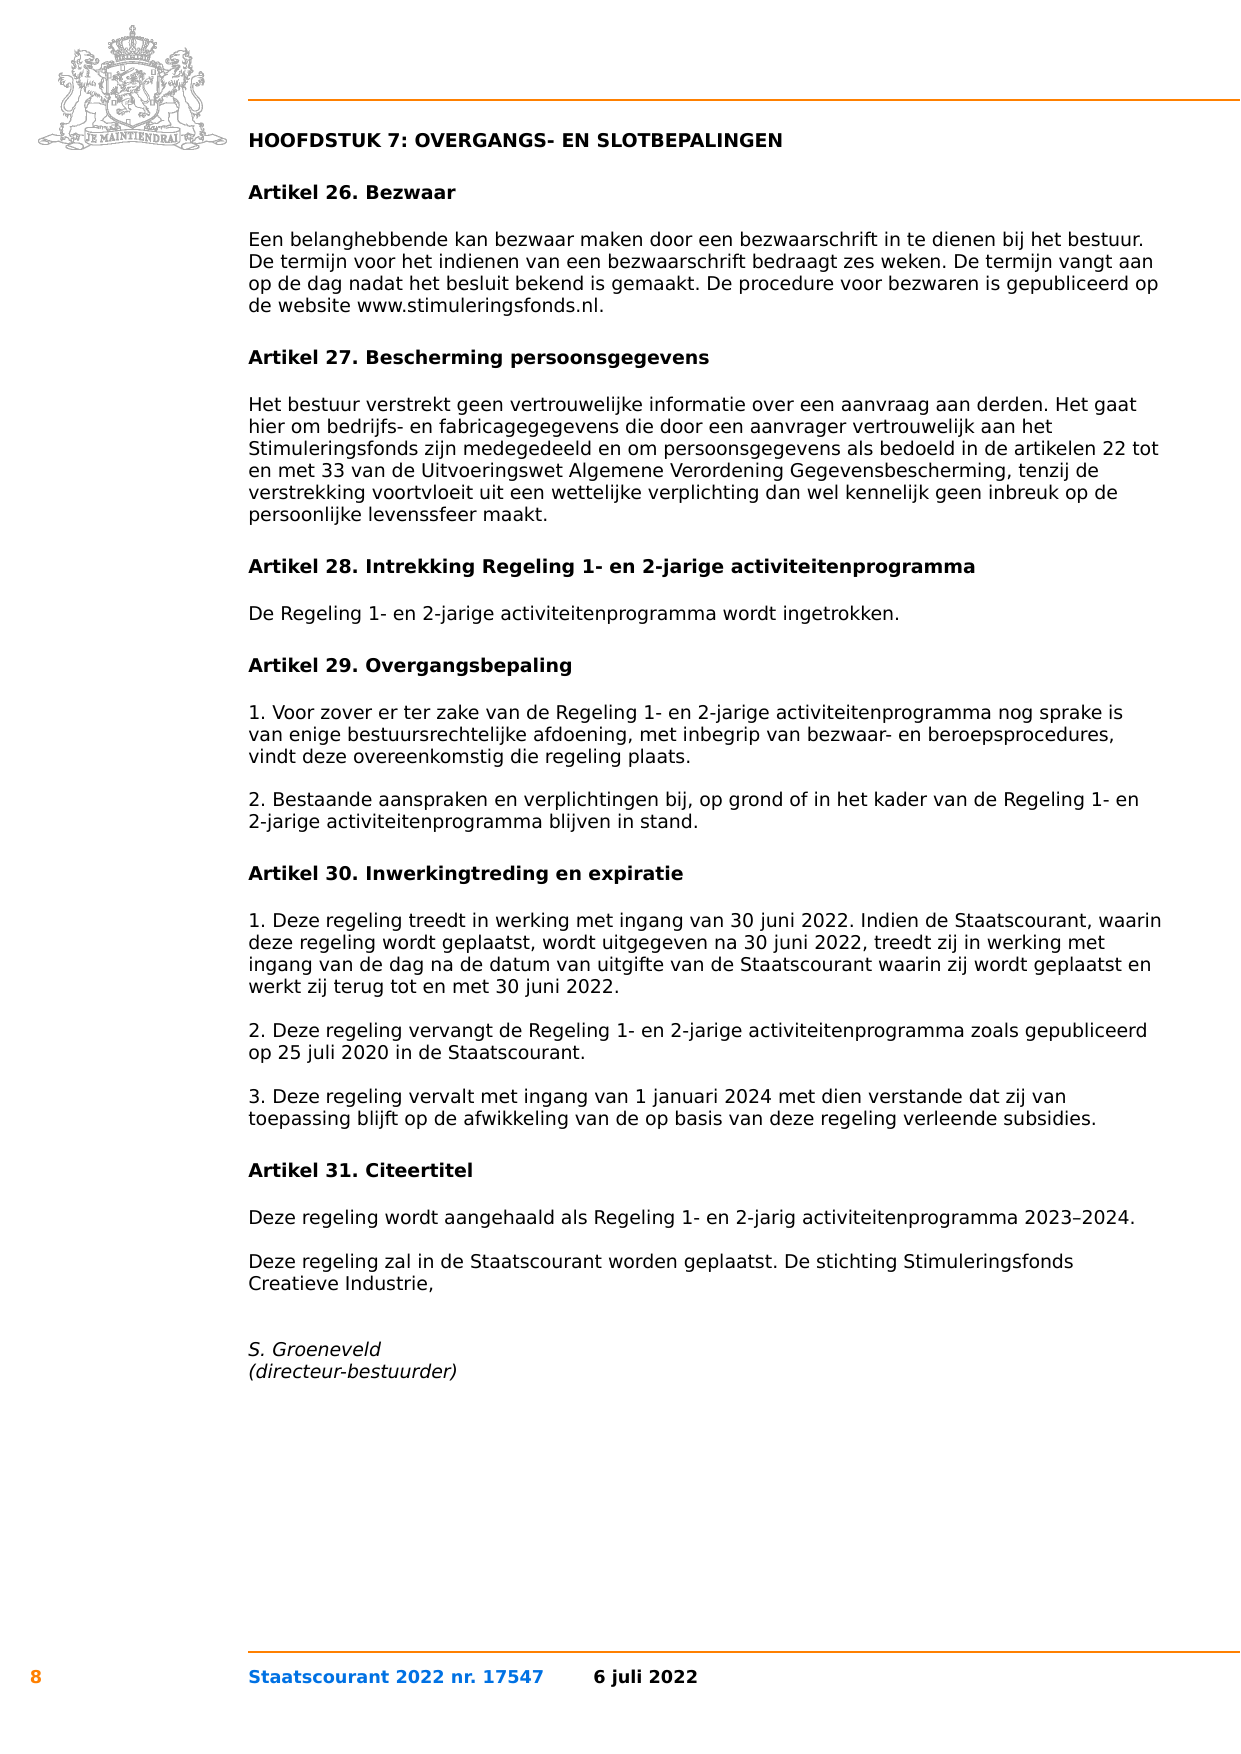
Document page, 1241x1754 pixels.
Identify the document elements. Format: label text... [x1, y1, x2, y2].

subtitle Artikel 29. Overgangsbepaling [248, 654, 1163, 677]
subtitle Artikel 27. Bescherming persoonsgegevens [248, 347, 1163, 369]
subtitle Artikel 30. Inwerkingtreding en expiratie [248, 863, 1163, 885]
text 2. Deze regeling vervangt de Regeling 1- en 2-jarige activiteitenprogramma zoals gepubliceerd op 25 juli 2020 in de Staatscourant. [248, 1020, 1163, 1064]
picture [38, 25, 227, 150]
subtitle Artikel 31. Citeertitel [248, 1160, 1163, 1182]
text 2. Bestaande aanspraken en verplichtingen bij, op grond of in het kader van de Regeling 1- en 2-jarige activiteitenprogramma blijven in stand. [248, 789, 1163, 833]
text De Regeling 1- en 2-jarige activiteitenprogramma wordt ingetrokken. [248, 603, 1163, 624]
text 1. Voor zover er ter zake van de Regeling 1- en 2-jarige activiteitenprogramma nog sprake is van enige bestuursrechtelijke afdoening, met inbegrip van bezwaar- en beroepsprocedures, vindt deze overeenkomstig die regeling plaats. [248, 702, 1163, 767]
text Het bestuur verstrekt geen vertrouwelijke informatie over een aanvraag aan derden. Het gaat hier om bedrijfs- en fabricagegegevens die door een aanvrager vertrouwelijk aan het Stimuleringsfonds zijn medegedeeld en om persoonsgegevens als bedoeld in de artikelen 22 tot en met 33 van de Uitvoeringswet Algemene Verordening Gegevensbescherming, tenzij de verstrekking voortvloeit uit een wettelijke verplichting dan wel kennelijk geen inbreuk op de persoonlijke levenssfeer maakt. [248, 394, 1163, 526]
subtitle HOOFDSTUK 7: OVERGANGS- EN SLOTBEPALINGEN [248, 130, 1163, 152]
subtitle Artikel 28. Intrekking Regeling 1- en 2-jarige activiteitenprogramma [248, 556, 1163, 578]
text Deze regeling zal in de Staatscourant worden geplaatst. De stichting Stimuleringsfonds Creatieve Industrie, [248, 1251, 1163, 1295]
subtitle Artikel 26. Bezwaar [248, 182, 1163, 204]
text S. Groeneveld (directeur-bestuurder) [248, 1317, 1163, 1382]
text Deze regeling wordt aangehaald als Regeling 1- en 2-jarig activiteitenprogramma 2023–2024. [248, 1207, 1163, 1229]
text 1. Deze regeling treedt in werking met ingang van 30 juni 2022. Indien de Staatscourant, waarin deze regeling wordt geplaatst, wordt uitgegeven na 30 juni 2022, treedt zij in werking met ingang van de dag na de datum van uitgifte van de Staatscourant waarin zij wordt geplaatst en werkt zij terug tot en met 30 juni 2022. [248, 910, 1163, 998]
text Een belanghebbende kan bezwaar maken door een bezwaarschrift in te dienen bij het bestuur. De termijn voor het indienen van een bezwaarschrift bedraagt zes weken. De termijn vangt aan op de dag nadat het besluit bekend is gemaakt. De procedure voor bezwaren is gepubliceerd op de website www.stimuleringsfonds.nl. [248, 229, 1163, 317]
text 3. Deze regeling vervalt met ingang van 1 januari 2024 met dien verstande dat zij van toepassing blijft op de afwikkeling van de op basis van deze regeling verleende subsidies. [248, 1086, 1163, 1130]
